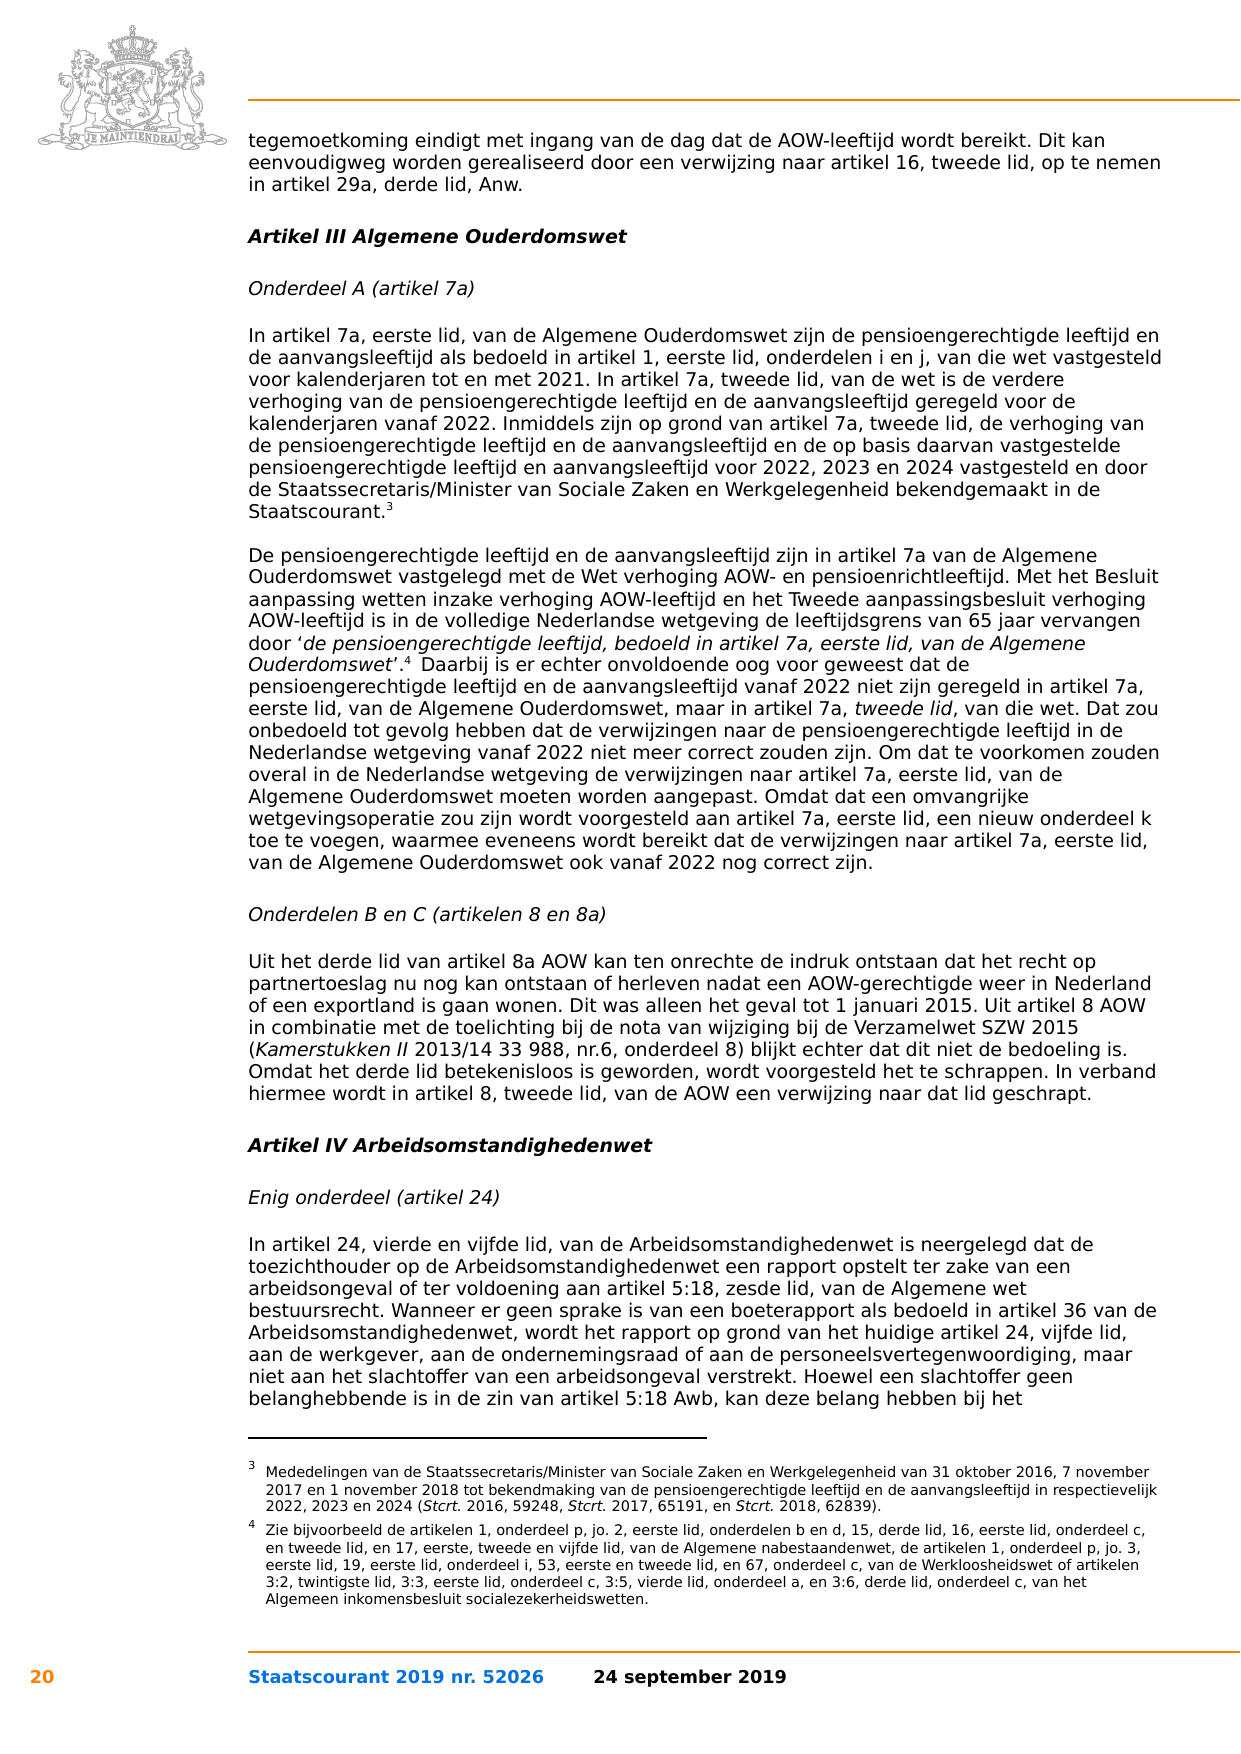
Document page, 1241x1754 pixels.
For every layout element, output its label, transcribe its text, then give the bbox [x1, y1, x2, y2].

text tegemoetkoming eindigt met ingang van de dag dat de AOW-leeftijd wordt bereikt. Dit kan eenvoudigweg worden gerealiseerd door een verwijzing naar artikel 16, tweede lid, op te nemen in artikel 29a, derde lid, Anw. [248, 130, 1163, 196]
text Mededelingen van de Staatssecretaris/Minister van Sociale Zaken en Werkgelegenheid van 31 oktober 2016, 7 november 2017 en 1 november 2018 tot bekendmaking van de pensioengerechtigde leeftijd en de aanvangsleeftijd in respectievelijk 2022, 2023 en 2024 (Stcrt. 2016, 59248, Stcrt. 2017, 65191, en Stcrt. 2018, 62839). [248, 1459, 1163, 1515]
text In artikel 7a, eerste lid, van de Algemene Ouderdomswet zijn de pensioengerechtigde leeftijd en de aanvangsleeftijd als bedoeld in artikel 1, eerste lid, onderdelen i en j, van die wet vastgesteld voor kalenderjaren tot en met 2021. In artikel 7a, tweede lid, van de wet is de verdere verhoging van de pensioengerechtigde leeftijd en de aanvangsleeftijd geregeld voor de kalenderjaren vanaf 2022. Inmiddels zijn op grond van artikel 7a, tweede lid, de verhoging van de pensioengerechtigde leeftijd en de aanvangsleeftijd en de op basis daarvan vastgestelde pensioengerechtigde leeftijd en aanvangsleeftijd voor 2022, 2023 en 2024 vastgesteld en door de Staatssecretaris/Minister van Sociale Zaken en Werkgelegenheid bekendgemaakt in de Staatscourant. [248, 325, 1163, 523]
subtitle Enig onderdeel (artikel 24) [248, 1187, 1163, 1209]
text Uit het derde lid van artikel 8a AOW kan ten onrechte de indruk ontstaan dat het recht op partnertoeslag nu nog kan ontstaan of herleven nadat een AOW-gerechtigde weer in Nederland of een exportland is gaan wonen. Dit was alleen het geval tot 1 januari 2015. Uit artikel 8 AOW in combinatie met de toelichting bij de nota van wijziging bij de Verzamelwet SZW 2015 (Kamerstukken II 2013/14 33 988, nr.6, onderdeel 8) blijkt echter dat dit niet de bedoeling is. Omdat het derde lid betekenisloos is geworden, wordt voorgesteld het te schrappen. In verband hiermee wordt in artikel 8, tweede lid, van de AOW een verwijzing naar dat lid geschrapt. [248, 951, 1163, 1105]
text De pensioengerechtigde leeftijd en de aanvangsleeftijd zijn in artikel 7a van de Algemene Ouderdomswet vastgelegd met de Wet verhoging AOW- en pensioenrichtleeftijd. Met het Besluit aanpassing wetten inzake verhoging AOW-leeftijd en het Tweede aanpassingsbesluit verhoging AOW-leeftijd is in de volledige Nederlandse wetgeving de leeftijdsgrens van 65 jaar vervangen door ‘de pensioengerechtigde leeftijd, bedoeld in artikel 7a, eerste lid, van de Algemene Ouderdomswet’. Daarbij is er echter onvoldoende oog voor geweest dat de pensioengerechtigde leeftijd en de aanvangsleeftijd vanaf 2022 niet zijn geregeld in artikel 7a, eerste lid, van de Algemene Ouderdomswet, maar in artikel 7a, tweede lid, van die wet. Dat zou onbedoeld tot gevolg hebben dat de verwijzingen naar de pensioengerechtigde leeftijd in de Nederlandse wetgeving vanaf 2022 niet meer correct zouden zijn. Om dat te voorkomen zouden overal in de Nederlandse wetgeving de verwijzingen naar artikel 7a, eerste lid, van de Algemene Ouderdomswet moeten worden aangepast. Omdat dat een omvangrijke wetgevingsoperatie zou zijn wordt voorgesteld aan artikel 7a, eerste lid, een nieuw onderdeel k toe te voegen, waarmee eveneens wordt bereikt dat de verwijzingen naar artikel 7a, eerste lid, van de Algemene Ouderdomswet ook vanaf 2022 nog correct zijn. [248, 544, 1163, 874]
subtitle Artikel IV Arbeidsomstandighedenwet [248, 1135, 1163, 1157]
subtitle Artikel III Algemene Ouderdomswet [248, 226, 1163, 248]
subtitle Onderdeel A (artikel 7a) [248, 278, 1163, 300]
subtitle Onderdelen B en C (artikelen 8 en 8a) [248, 904, 1163, 926]
text Zie bijvoorbeeld de artikelen 1, onderdeel p, jo. 2, eerste lid, onderdelen b en d, 15, derde lid, 16, eerste lid, onderdeel c, en tweede lid, en 17, eerste, tweede en vijfde lid, van de Algemene nabestaandenwet, de artikelen 1, onderdeel p, jo. 3, eerste lid, 19, eerste lid, onderdeel i, 53, eerste en tweede lid, en 67, onderdeel c, van de Werkloosheidswet of artikelen 3:2, twintigste lid, 3:3, eerste lid, onderdeel c, 3:5, vierde lid, onderdeel a, en 3:6, derde lid, onderdeel c, van het Algemeen inkomensbesluit socialezekerheidswetten. [248, 1518, 1163, 1608]
picture [38, 25, 227, 150]
text In artikel 24, vierde en vijfde lid, van de Arbeidsomstandighedenwet is neergelegd dat de toezichthouder op de Arbeidsomstandighedenwet een rapport opstelt ter zake van een arbeidsongeval of ter voldoening aan artikel 5:18, zesde lid, van de Algemene wet bestuursrecht. Wanneer er geen sprake is van een boeterapport als bedoeld in artikel 36 van de Arbeidsomstandighedenwet, wordt het rapport op grond van het huidige artikel 24, vijfde lid, aan de werkgever, aan de ondernemingsraad of aan de personeelsvertegenwoordiging, maar niet aan het slachtoffer van een arbeidsongeval verstrekt. Hoewel een slachtoffer geen belanghebbende is in de zin van artikel 5:18 Awb, kan deze belang hebben bij het [248, 1234, 1163, 1410]
